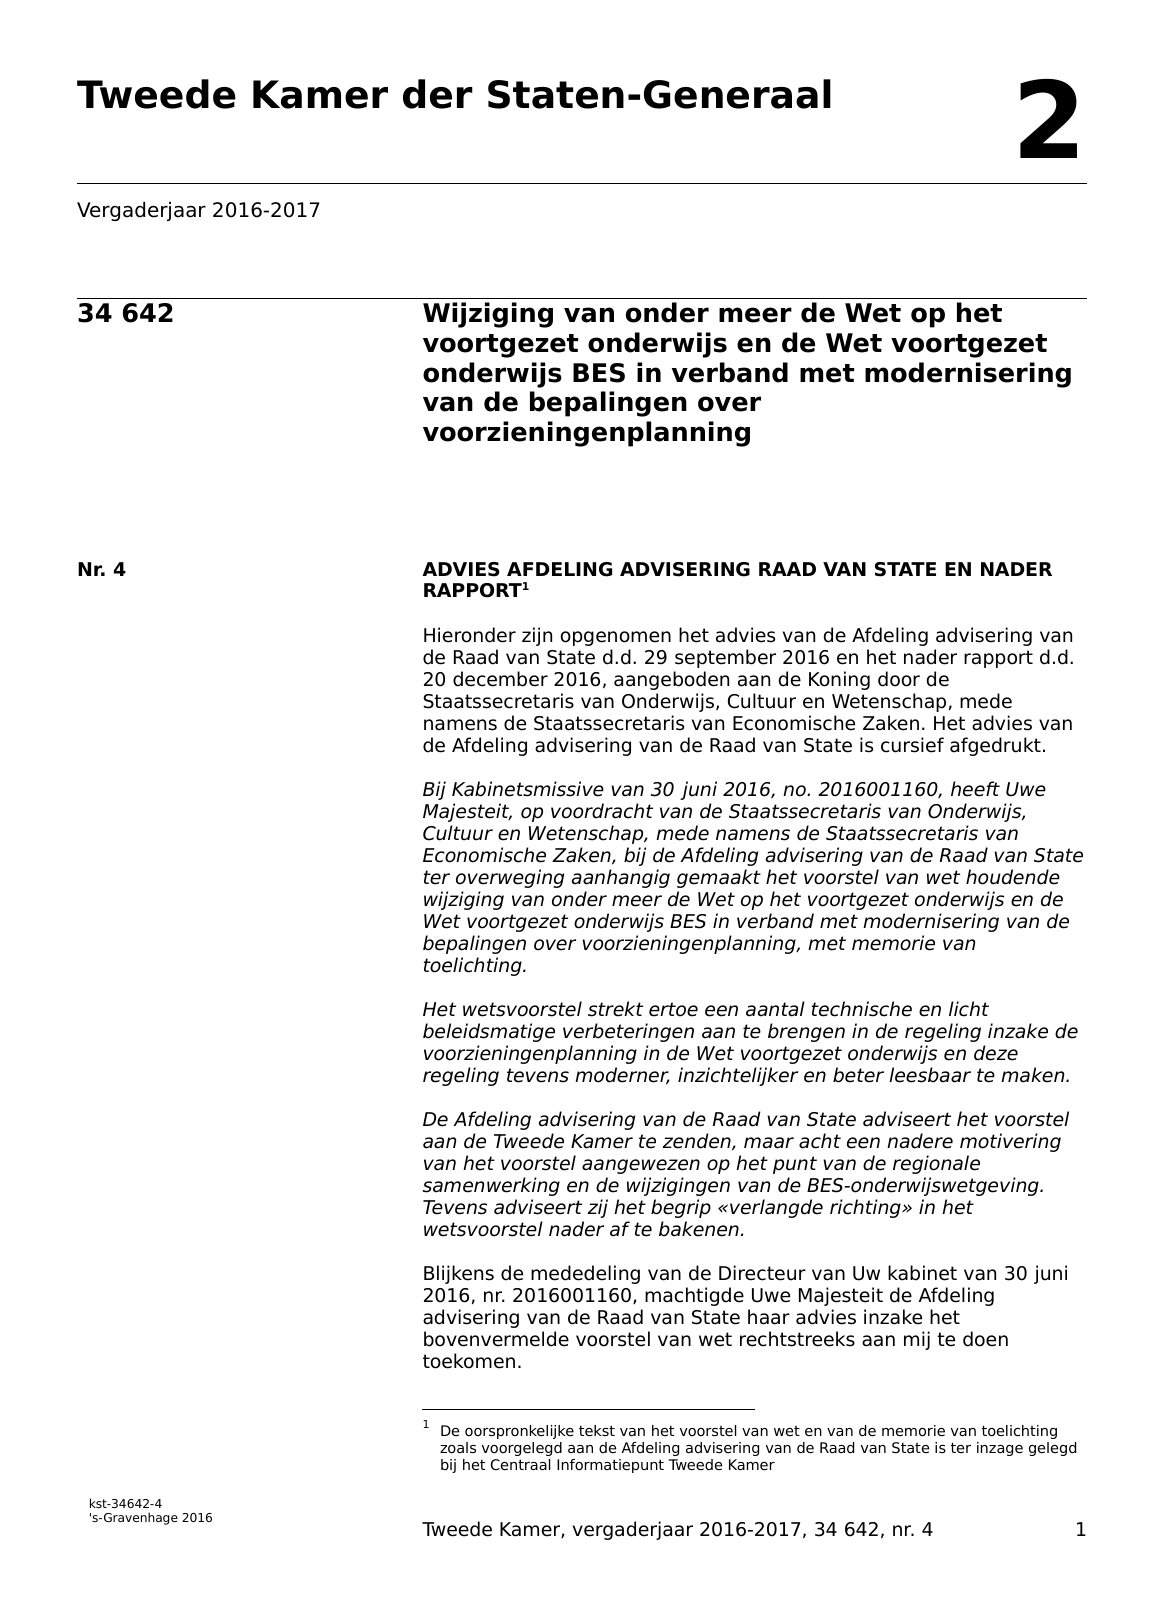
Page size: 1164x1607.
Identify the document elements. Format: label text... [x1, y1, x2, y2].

text Hieronder zijn opgenomen het advies van de Afdeling advisering van de Raad van State d.d. 29 september 2016 en het nader rapport d.d. 20 december 2016, aangeboden aan de Koning door de Staatssecretaris van Onderwijs, Cultuur en Wetenschap, mede namens de Staatssecretaris van Economische Zaken. Het advies van de Afdeling advisering van de Raad van State is cursief afgedrukt. [422, 624, 1087, 756]
table_cell Vergaderjaar 2016-2017 [77, 184, 1087, 298]
table_header Tweede Kamer der Staten-Generaal [77, 59, 886, 183]
text De oorspronkelijke tekst van het voorstel van wet en van de memorie van toelichting zoals voorgelegd aan de Afdeling advisering van de Raad van State is ter inzage gelegd bij het Centraal Informatiepunt Tweede Kamer [422, 1418, 1087, 1474]
text Blijkens de mededeling van de Directeur van Uw kabinet van 30 juni 2016, nr. 2016001160, machtigde Uwe Majesteit de Afdeling advisering van de Raad van State haar advies inzake het bovenvermelde voorstel van wet rechtstreeks aan mij te doen toekomen. [422, 1263, 1087, 1373]
table_header 2 [886, 59, 1087, 183]
subtitle 34 642 Wijziging van onder meer de Wet op het voortgezet onderwijs en de Wet voortgezet onderwijs BES in verband met modernisering van de bepalingen over voorzieningenplanning [77, 299, 1087, 447]
text kst-34642-4 [88, 1497, 323, 1511]
text Het wetsvoorstel strekt ertoe een aantal technische en licht beleidsmatige verbeteringen aan te brengen in de regeling inzake de voorzieningenplanning in de Wet voortgezet onderwijs en deze regeling tevens moderner, inzichtelijker en beter leesbaar te maken. [422, 999, 1087, 1087]
text 's-Gravenhage 2016 [88, 1511, 323, 1525]
text De Afdeling advisering van de Raad van State adviseert het voorstel aan de Tweede Kamer te zenden, maar acht een nadere motivering van het voorstel aangewezen op het punt van de regionale samenwerking en de wijzigingen van de BES-onderwijswetgeving. Tevens adviseert zij het begrip «verlangde richting» in het wetsvoorstel nader af te bakenen. [422, 1109, 1087, 1241]
subtitle Nr. 4 ADVIES AFDELING ADVISERING RAAD VAN STATE EN NADER RAPPORT [77, 558, 1087, 602]
text Bij Kabinetsmissive van 30 juni 2016, no. 2016001160, heeft Uwe Majesteit, op voordracht van de Staatssecretaris van Onderwijs, Cultuur en Wetenschap, mede namens de Staatssecretaris van Economische Zaken, bij de Afdeling advisering van de Raad van State ter overweging aanhangig gemaakt het voorstel van wet houdende wijziging van onder meer de Wet op het voortgezet onderwijs en de Wet voortgezet onderwijs BES in verband met modernisering van de bepalingen over voorzieningenplanning, met memorie van toelichting. [422, 779, 1087, 976]
